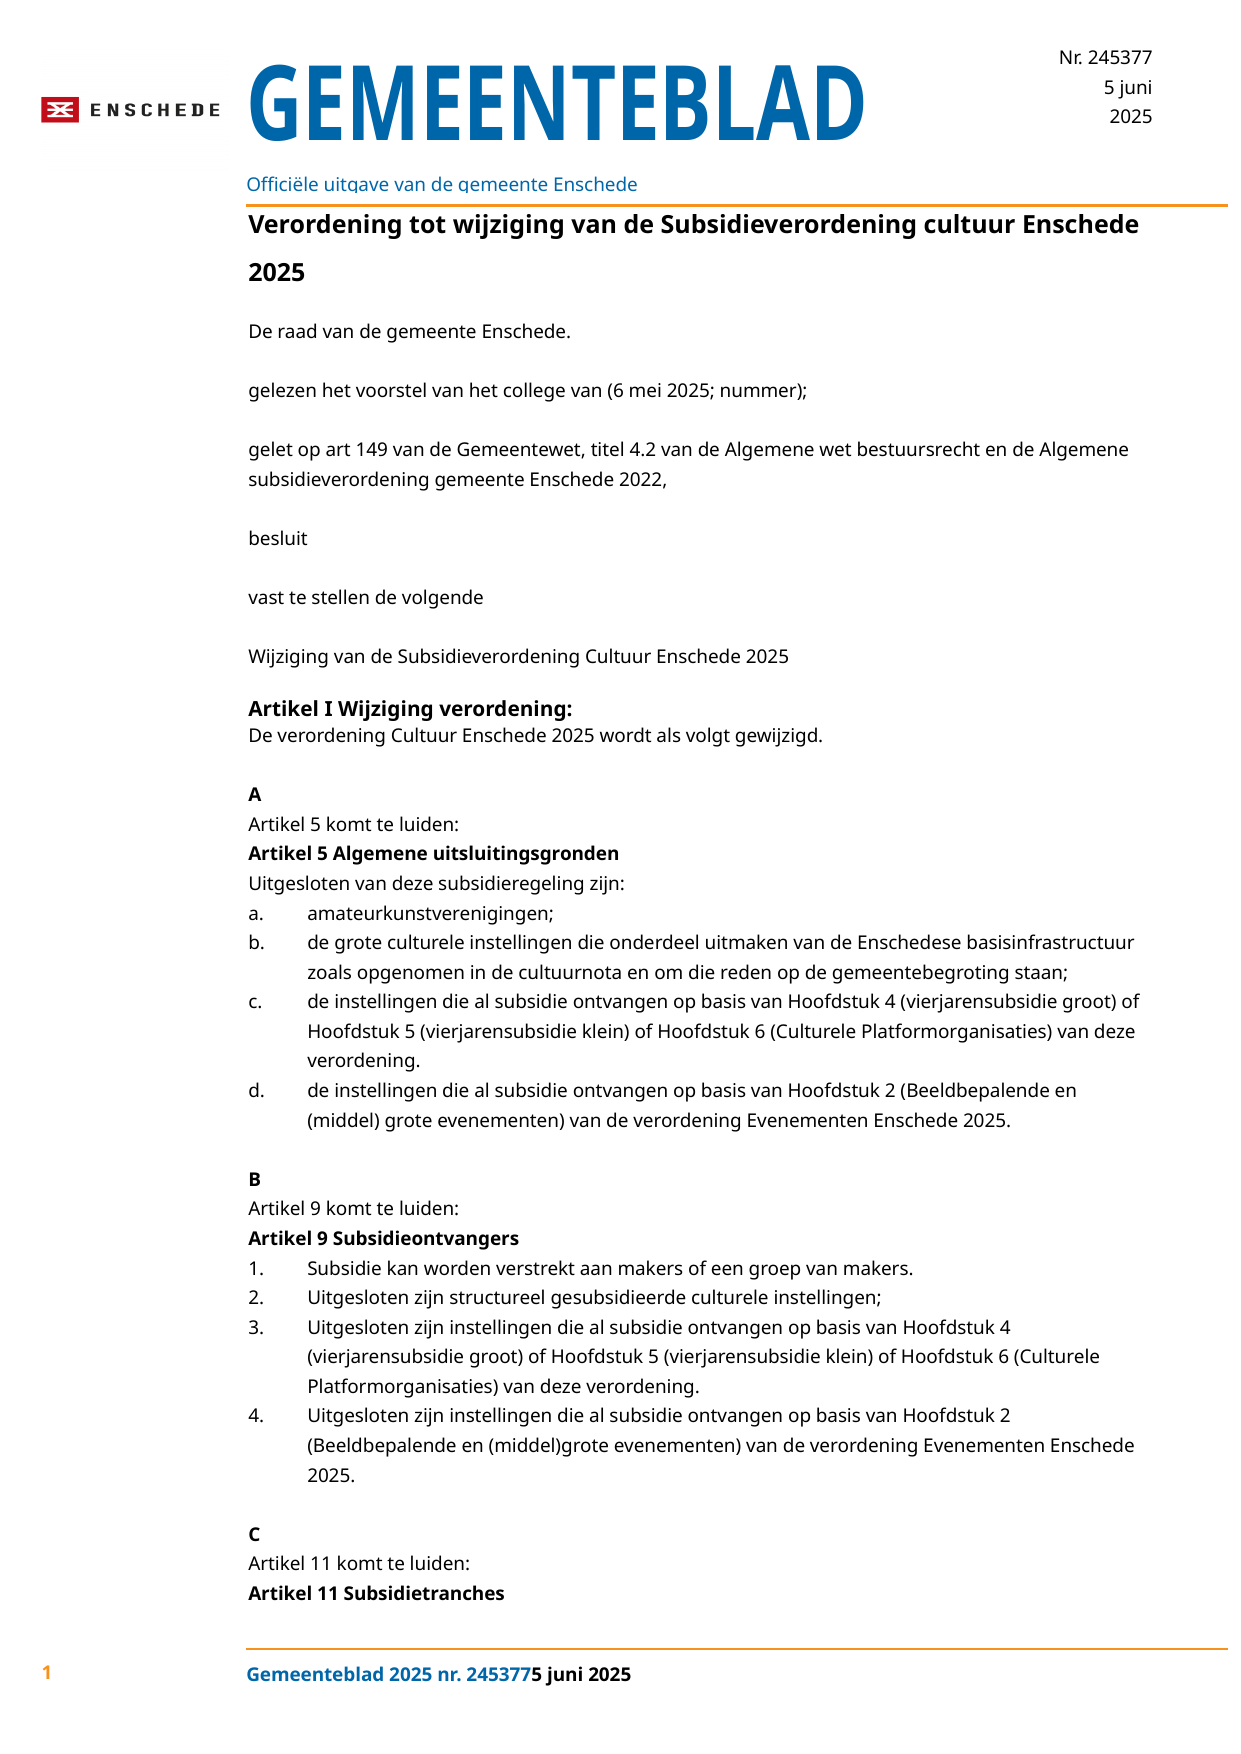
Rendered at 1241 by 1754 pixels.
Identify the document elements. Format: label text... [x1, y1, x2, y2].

list Uitgesloten zijn instellingen die al subsidie ontvangen op basis van Hoofdstuk 2 (Beeldbepalende en (middel)grote evenementen) van de verordening Evenementen Enschede 2025. [248, 1403, 1152, 1487]
list Uitgesloten zijn instellingen die al subsidie ontvangen op basis van Hoofdstuk 4 (vierjarensubsidie groot) of Hoofdstuk 5 (vierjarensubsidie klein) of Hoofdstuk 6 (Culturele Platformorganisaties) van deze verordening. [248, 1314, 1152, 1399]
text besluit [248, 525, 1152, 551]
list amateurkunstverenigingen; [248, 900, 1152, 925]
text Artikel 9 Subsidieontvangers [248, 1225, 1152, 1251]
text Verordening tot wijziging van de Subsidieverordening cultuur Enschede 2025 [248, 207, 1152, 288]
text Artikel 5 komt te luiden: [248, 811, 1152, 837]
text Artikel 11 komt te luiden: [248, 1551, 1152, 1576]
picture [41, 47, 231, 172]
list de instellingen die al subsidie ontvangen op basis van Hoofdstuk 4 (vierjarensubsidie groot) of Hoofdstuk 5 (vierjarensubsidie klein) of Hoofdstuk 6 (Culturele Platformorganisaties) van deze verordening. [248, 988, 1152, 1073]
text Artikel 5 Algemene uitsluitingsgronden [248, 841, 1152, 866]
list de grote culturele instellingen die onderdeel uitmaken van de Enschedese basisinfrastructuur zoals opgenomen in de cultuurnota en om die reden op de gemeentebegroting staan; [248, 929, 1152, 984]
list Uitgesloten zijn structureel gesubsidieerde culturele instellingen; [248, 1284, 1152, 1310]
text A [248, 781, 1152, 807]
list de instellingen die al subsidie ontvangen op basis van Hoofdstuk 2 (Beeldbepalende en (middel) grote evenementen) van de verordening Evenementen Enschede 2025. [248, 1077, 1152, 1132]
text C [248, 1521, 1152, 1547]
text gelet op art 149 van de Gemeentewet, titel 4.2 van de Algemene wet bestuursrecht en de Algemene subsidieverordening gemeente Enschede 2022, [248, 436, 1152, 492]
text B [248, 1166, 1152, 1192]
text Artikel 11 Subsidietranches [248, 1580, 1152, 1606]
text Artikel 9 komt te luiden: [248, 1196, 1152, 1221]
list Subsidie kan worden verstrekt aan makers of een groep van makers. [248, 1255, 1152, 1280]
text De raad van de gemeente Enschede. [248, 318, 1152, 344]
text Artikel I Wijziging verordening: [248, 694, 1152, 722]
text Wijziging van de Subsidieverordening Cultuur Enschede 2025 [248, 643, 1152, 669]
text De verordening Cultuur Enschede 2025 wordt als volgt gewijzigd. [248, 722, 1152, 748]
text gelezen het voorstel van het college van (6 mei 2025; nummer); [248, 377, 1152, 403]
text Uitgesloten van deze subsidieregeling zijn: [248, 870, 1152, 896]
text vast te stellen de volgende [248, 584, 1152, 610]
